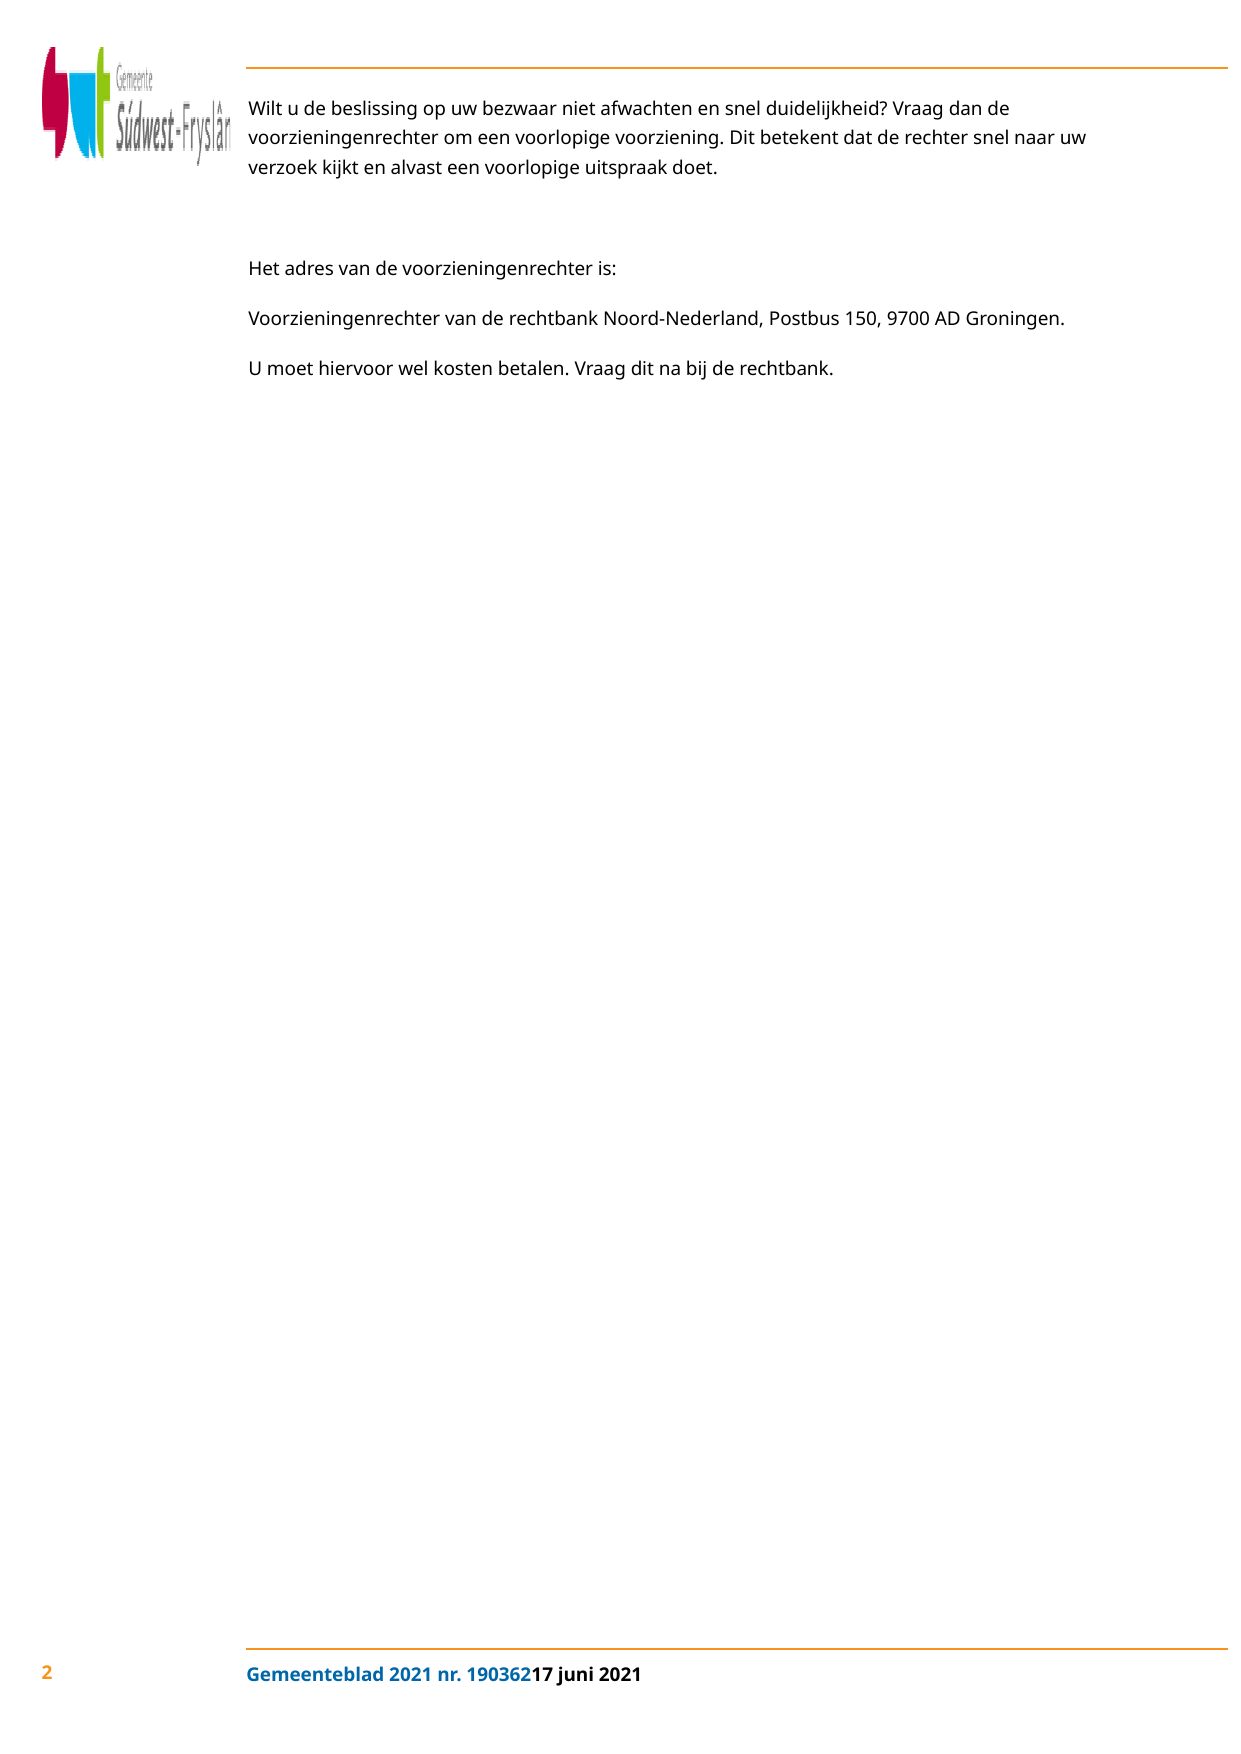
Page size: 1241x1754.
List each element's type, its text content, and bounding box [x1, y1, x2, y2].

picture [41, 47, 231, 172]
text Voorzieningenrechter van de rechtbank Noord-Nederland, Postbus 150, 9700 AD Groningen. [248, 305, 1152, 331]
text Wilt u de beslissing op uw bezwaar niet afwachten en snel duidelijkheid? Vraag dan de voorzieningenrechter om een voorlopige voorziening. Dit betekent dat de rechter snel naar uw verzoek kijkt en alvast een voorlopige uitspraak doet. [248, 95, 1152, 180]
text U moet hiervoor wel kosten betalen. Vraag dit na bij de rechtbank. [248, 356, 1152, 381]
text Het adres van de voorzieningenrechter is: [248, 255, 1152, 281]
